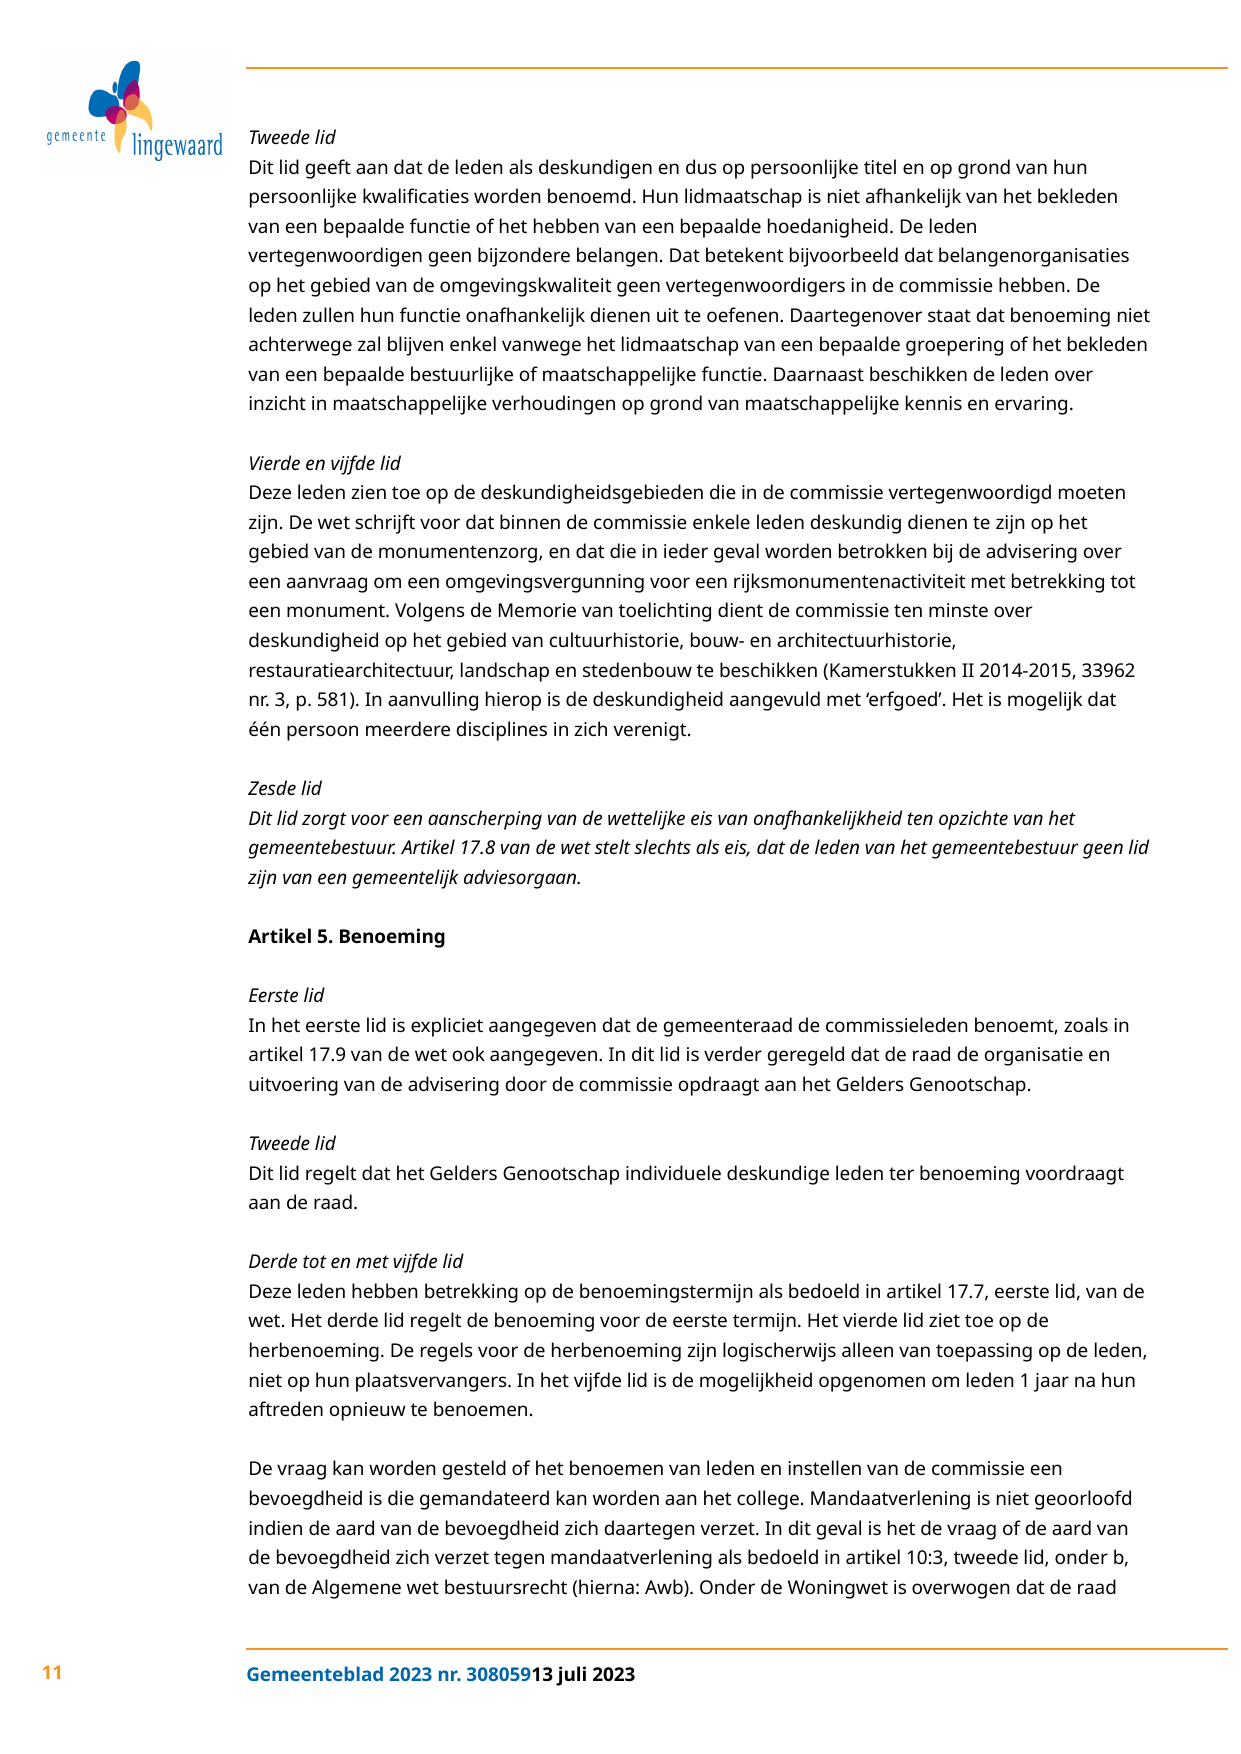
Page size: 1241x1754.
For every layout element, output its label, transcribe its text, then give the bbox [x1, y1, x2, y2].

text Vierde en vijfde lid [248, 450, 1152, 476]
text Deze leden zien toe op de deskundigheidsgebieden die in de commissie vertegenwoordigd moeten zijn. De wet schrijft voor dat binnen de commissie enkele leden deskundig dienen te zijn op het gebied van de monumentenzorg, en dat die in ieder geval worden betrokken bij de advisering over een aanvraag om een omgevingsvergunning voor een rijksmonumentenactiviteit met betrekking tot een monument. Volgens de Memorie van toelichting dient de commissie ten minste over deskundigheid op het gebied van cultuurhistorie, bouw- en architectuurhistorie, restauratiearchitectuur, landschap en stedenbouw te beschikken (Kamerstukken II 2014-2015, 33962 nr. 3, p. 581). In aanvulling hierop is de deskundigheid aangevuld met ‘erfgoed’. Het is mogelijk dat één persoon meerdere disciplines in zich verenigt. [248, 479, 1152, 742]
text Zesde lid [248, 775, 1152, 801]
text Artikel 5. Benoeming [248, 923, 1152, 949]
text Eerste lid [248, 982, 1152, 1008]
text Dit lid zorgt voor een aanscherping van de wettelijke eis van onafhankelijkheid ten opzichte van het gemeentebestuur. Artikel 17.8 van de wet stelt slechts als eis, dat de leden van het gemeentebestuur geen lid zijn van een gemeentelijk adviesorgaan. [248, 805, 1152, 890]
picture [41, 47, 231, 172]
text Tweede lid [248, 124, 1152, 150]
text Dit lid geeft aan dat de leden als deskundigen en dus op persoonlijke titel en op grond van hun persoonlijke kwalificaties worden benoemd. Hun lidmaatschap is niet afhankelijk van het bekleden van een bepaalde functie of het hebben van een bepaalde hoedanigheid. De leden vertegenwoordigen geen bijzondere belangen. Dat betekent bijvoorbeeld dat belangenorganisaties op het gebied van de omgevingskwaliteit geen vertegenwoordigers in de commissie hebben. De leden zullen hun functie onafhankelijk dienen uit te oefenen. Daartegenover staat dat benoeming niet achterwege zal blijven enkel vanwege het lidmaatschap van een bepaalde groepering of het bekleden van een bepaalde bestuurlijke of maatschappelijke functie. Daarnaast beschikken de leden over inzicht in maatschappelijke verhoudingen op grond van maatschappelijke kennis en ervaring. [248, 154, 1152, 416]
text Dit lid regelt dat het Gelders Genootschap individuele deskundige leden ter benoeming voordraagt aan de raad. [248, 1160, 1152, 1215]
text Derde tot en met vijfde lid [248, 1248, 1152, 1274]
text De vraag kan worden gesteld of het benoemen van leden en instellen van de commissie een bevoegdheid is die gemandateerd kan worden aan het college. Mandaatverlening is niet geoorloofd indien de aard van de bevoegdheid zich daartegen verzet. In dit geval is het de vraag of de aard van de bevoegdheid zich verzet tegen mandaatverlening als bedoeld in artikel 10:3, tweede lid, onder b, van de Algemene wet bestuursrecht (hierna: Awb). Onder de Woningwet is overwogen dat de raad [248, 1456, 1152, 1600]
text Deze leden hebben betrekking op de benoemingstermijn als bedoeld in artikel 17.7, eerste lid, van de wet. Het derde lid regelt de benoeming voor de eerste termijn. Het vierde lid ziet toe op de herbenoeming. De regels voor de herbenoeming zijn logischerwijs alleen van toepassing op de leden, niet op hun plaatsvervangers. In het vijfde lid is de mogelijkheid opgenomen om leden 1 jaar na hun aftreden opnieuw te benoemen. [248, 1278, 1152, 1422]
text Tweede lid [248, 1130, 1152, 1156]
text In het eerste lid is expliciet aangegeven dat de gemeenteraad de commissieleden benoemt, zoals in artikel 17.9 van de wet ook aangegeven. In dit lid is verder geregeld dat de raad de organisatie en uitvoering van de advisering door de commissie opdraagt aan het Gelders Genootschap. [248, 1012, 1152, 1097]
